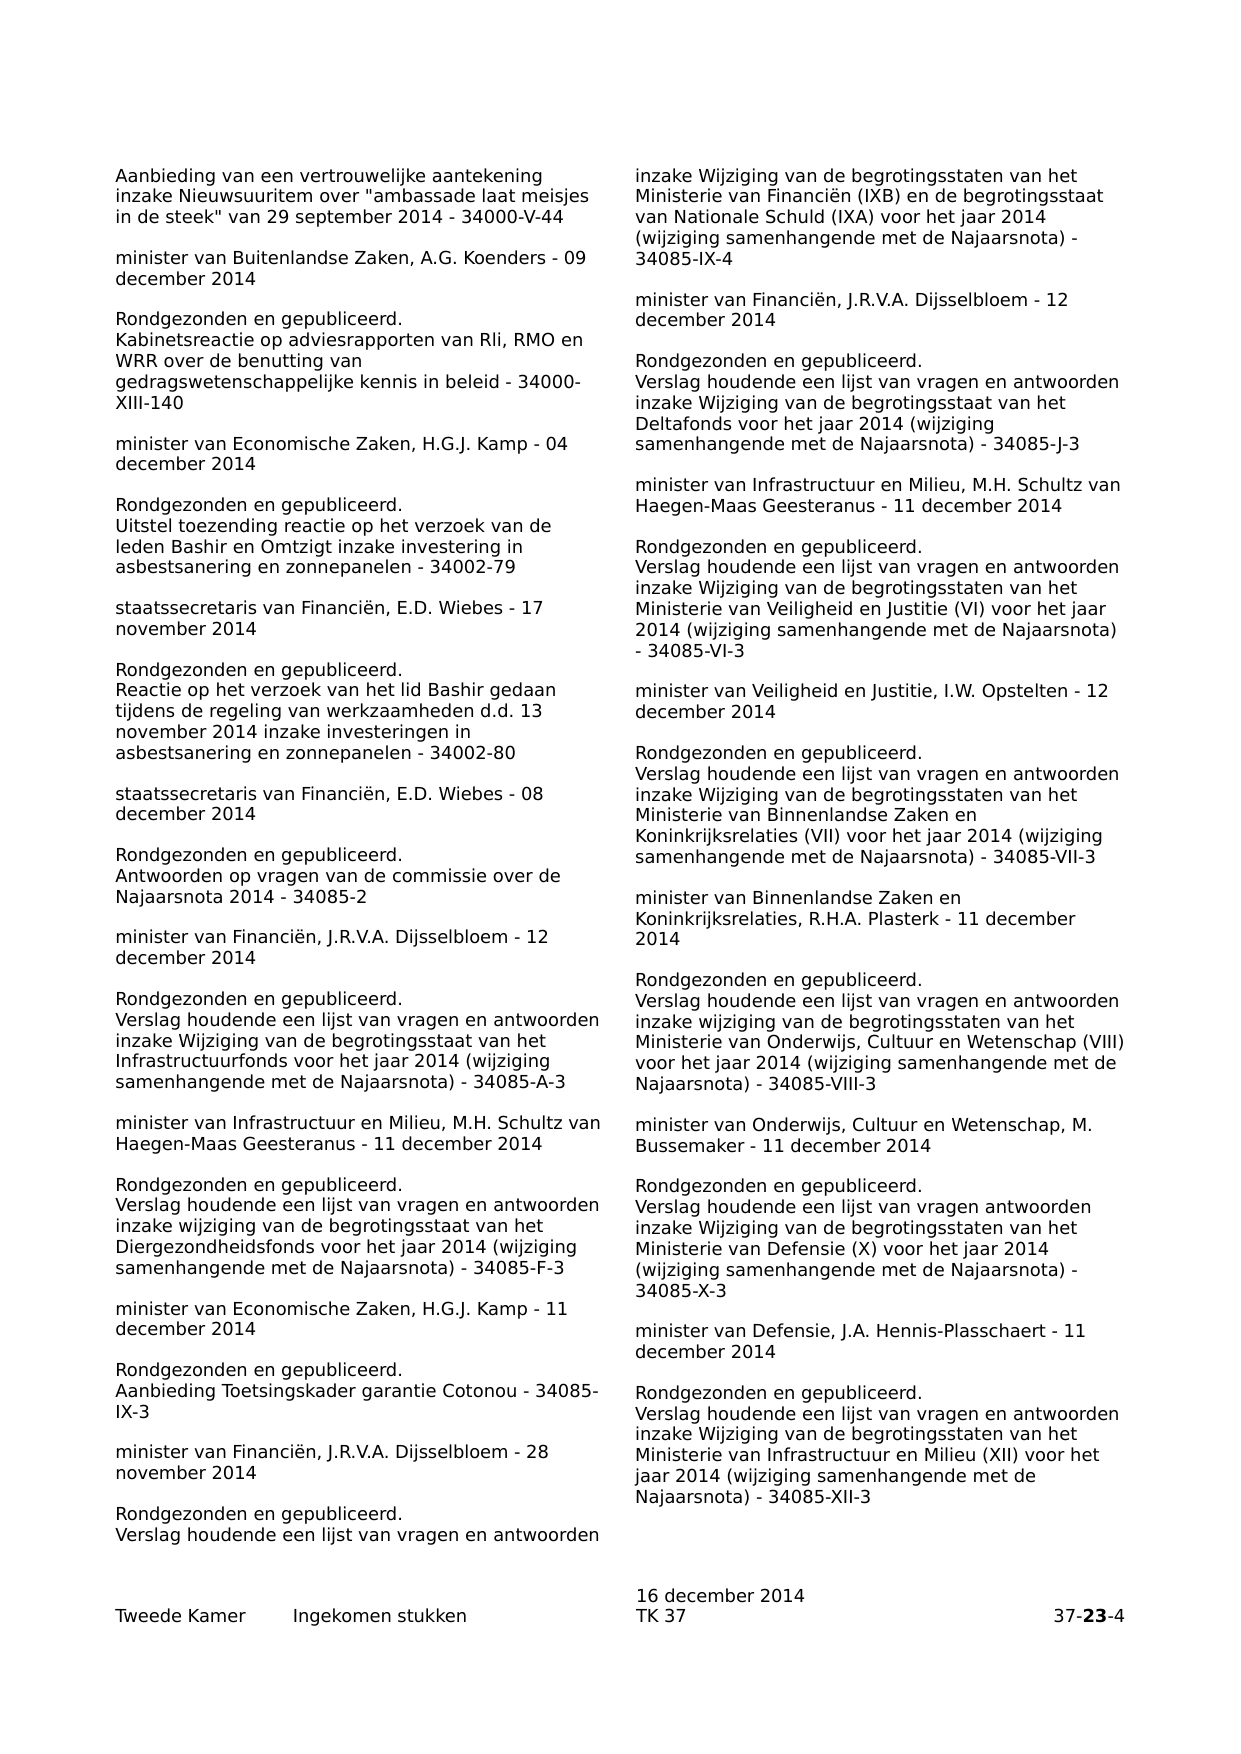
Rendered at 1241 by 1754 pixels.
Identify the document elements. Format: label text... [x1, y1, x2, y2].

text Verslag houdende een lijst van vragen en antwoorden inzake wijziging van de begrotingsstaten van het Ministerie van Onderwijs, Cultuur en Wetenschap (VIII) voor het jaar 2014 (wijziging samenhangende met de Najaarsnota) - 34085-VIII-3 [635, 991, 1125, 1095]
text Verslag houdende een lijst van vragen en antwoorden inzake Wijziging van de begrotingsstaten van het Ministerie van Binnenlandse Zaken en Koninkrijksrelaties (VII) voor het jaar 2014 (wijziging samenhangende met de Najaarsnota) - 34085-VII-3 [635, 763, 1125, 868]
text minister van Economische Zaken, H.G.J. Kamp - 11 december 2014 [115, 1298, 605, 1340]
text Rondgezonden en gepubliceerd. [635, 536, 1125, 557]
text Rondgezonden en gepubliceerd. [115, 1174, 605, 1195]
text Verslag houdende een lijst van vragen en antwoorden inzake wijziging van de begrotingsstaat van het Diergezondheidsfonds voor het jaar 2014 (wijziging samenhangende met de Najaarsnota) - 34085-F-3 [115, 1195, 605, 1278]
text Rondgezonden en gepubliceerd. [115, 989, 605, 1009]
text Rondgezonden en gepubliceerd. [635, 1176, 1125, 1197]
text minister van Buitenlandse Zaken, A.G. Koenders - 09 december 2014 [115, 248, 605, 289]
text minister van Infrastructuur en Milieu, M.H. Schultz van Haegen-Maas Geesteranus - 11 december 2014 [635, 475, 1125, 516]
text minister van Veiligheid en Justitie, I.W. Opstelten - 12 december 2014 [635, 681, 1125, 723]
text Antwoorden op vragen van de commissie over de Najaarsnota 2014 - 34085-2 [115, 866, 605, 907]
text Verslag houdende een lijst van vragen en antwoorden [115, 1524, 605, 1545]
text minister van Binnenlandse Zaken en Koninkrijksrelaties, R.H.A. Plasterk - 11 december 2014 [635, 888, 1125, 950]
text Rondgezonden en gepubliceerd. [635, 743, 1125, 763]
text Rondgezonden en gepubliceerd. [635, 351, 1125, 372]
text Verslag houdende een lijst van vragen en antwoorden inzake Wijziging van de begrotingsstaten van het Ministerie van Infrastructuur en Milieu (XII) voor het jaar 2014 (wijziging samenhangende met de Najaarsnota) - 34085-XII-3 [635, 1403, 1125, 1507]
text staatssecretaris van Financiën, E.D. Wiebes - 17 november 2014 [115, 598, 605, 639]
text staatssecretaris van Financiën, E.D. Wiebes - 08 december 2014 [115, 783, 605, 825]
text Rondgezonden en gepubliceerd. [115, 495, 605, 516]
text Verslag houdende een lijst van vragen antwoorden inzake Wijziging van de begrotingsstaten van het Ministerie van Defensie (X) voor het jaar 2014 (wijziging samenhangende met de Najaarsnota) - 34085-X-3 [635, 1197, 1125, 1301]
text minister van Infrastructuur en Milieu, M.H. Schultz van Haegen-Maas Geesteranus - 11 december 2014 [115, 1113, 605, 1154]
text inzake Wijziging van de begrotingsstaten van het Ministerie van Financiën (IXB) en de begrotingsstaat van Nationale Schuld (IXA) voor het jaar 2014 (wijziging samenhangende met de Najaarsnota) - 34085-IX-4 [635, 165, 1125, 269]
text minister van Financiën, J.R.V.A. Dijsselbloem - 12 december 2014 [635, 289, 1125, 331]
text Aanbieding van een vertrouwelijke aantekening inzake Nieuwsuuritem over "ambassade laat meisjes in de steek" van 29 september 2014 - 34000-V-44 [115, 165, 605, 228]
text Uitstel toezending reactie op het verzoek van de leden Bashir en Omtzigt inzake investering in asbestsanering en zonnepanelen - 34002-79 [115, 516, 605, 578]
text Rondgezonden en gepubliceerd. [635, 970, 1125, 991]
text minister van Financiën, J.R.V.A. Dijsselbloem - 28 november 2014 [115, 1442, 605, 1484]
text Aanbieding Toetsingskader garantie Cotonou - 34085-IX-3 [115, 1381, 605, 1422]
text minister van Onderwijs, Cultuur en Wetenschap, M. Bussemaker - 11 december 2014 [635, 1115, 1125, 1156]
text Verslag houdende een lijst van vragen en antwoorden inzake Wijziging van de begrotingsstaat van het Deltafonds voor het jaar 2014 (wijziging samenhangende met de Najaarsnota) - 34085-J-3 [635, 372, 1125, 455]
text Rondgezonden en gepubliceerd. [115, 659, 605, 680]
text Rondgezonden en gepubliceerd. [115, 1504, 605, 1524]
text Verslag houdende een lijst van vragen en antwoorden inzake Wijziging van de begrotingsstaat van het Infrastructuurfonds voor het jaar 2014 (wijziging samenhangende met de Najaarsnota) - 34085-A-3 [115, 1009, 605, 1093]
text Verslag houdende een lijst van vragen en antwoorden inzake Wijziging van de begrotingsstaten van het Ministerie van Veiligheid en Justitie (VI) voor het jaar 2014 (wijziging samenhangende met de Najaarsnota) - 34085-VI-3 [635, 557, 1125, 661]
text Rondgezonden en gepubliceerd. [635, 1383, 1125, 1403]
text Rondgezonden en gepubliceerd. [115, 1360, 605, 1381]
text minister van Defensie, J.A. Hennis-Plasschaert - 11 december 2014 [635, 1321, 1125, 1363]
text Reactie op het verzoek van het lid Bashir gedaan tijdens de regeling van werkzaamheden d.d. 13 november 2014 inzake investeringen in asbestsanering en zonnepanelen - 34002-80 [115, 680, 605, 763]
text Rondgezonden en gepubliceerd. [115, 309, 605, 330]
text Kabinetsreactie op adviesrapporten van Rli, RMO en WRR over de benutting van gedragswetenschappelijke kennis in beleid - 34000-XIII-140 [115, 330, 605, 413]
text minister van Financiën, J.R.V.A. Dijsselbloem - 12 december 2014 [115, 927, 605, 969]
text Rondgezonden en gepubliceerd. [115, 845, 605, 866]
text minister van Economische Zaken, H.G.J. Kamp - 04 december 2014 [115, 433, 605, 475]
